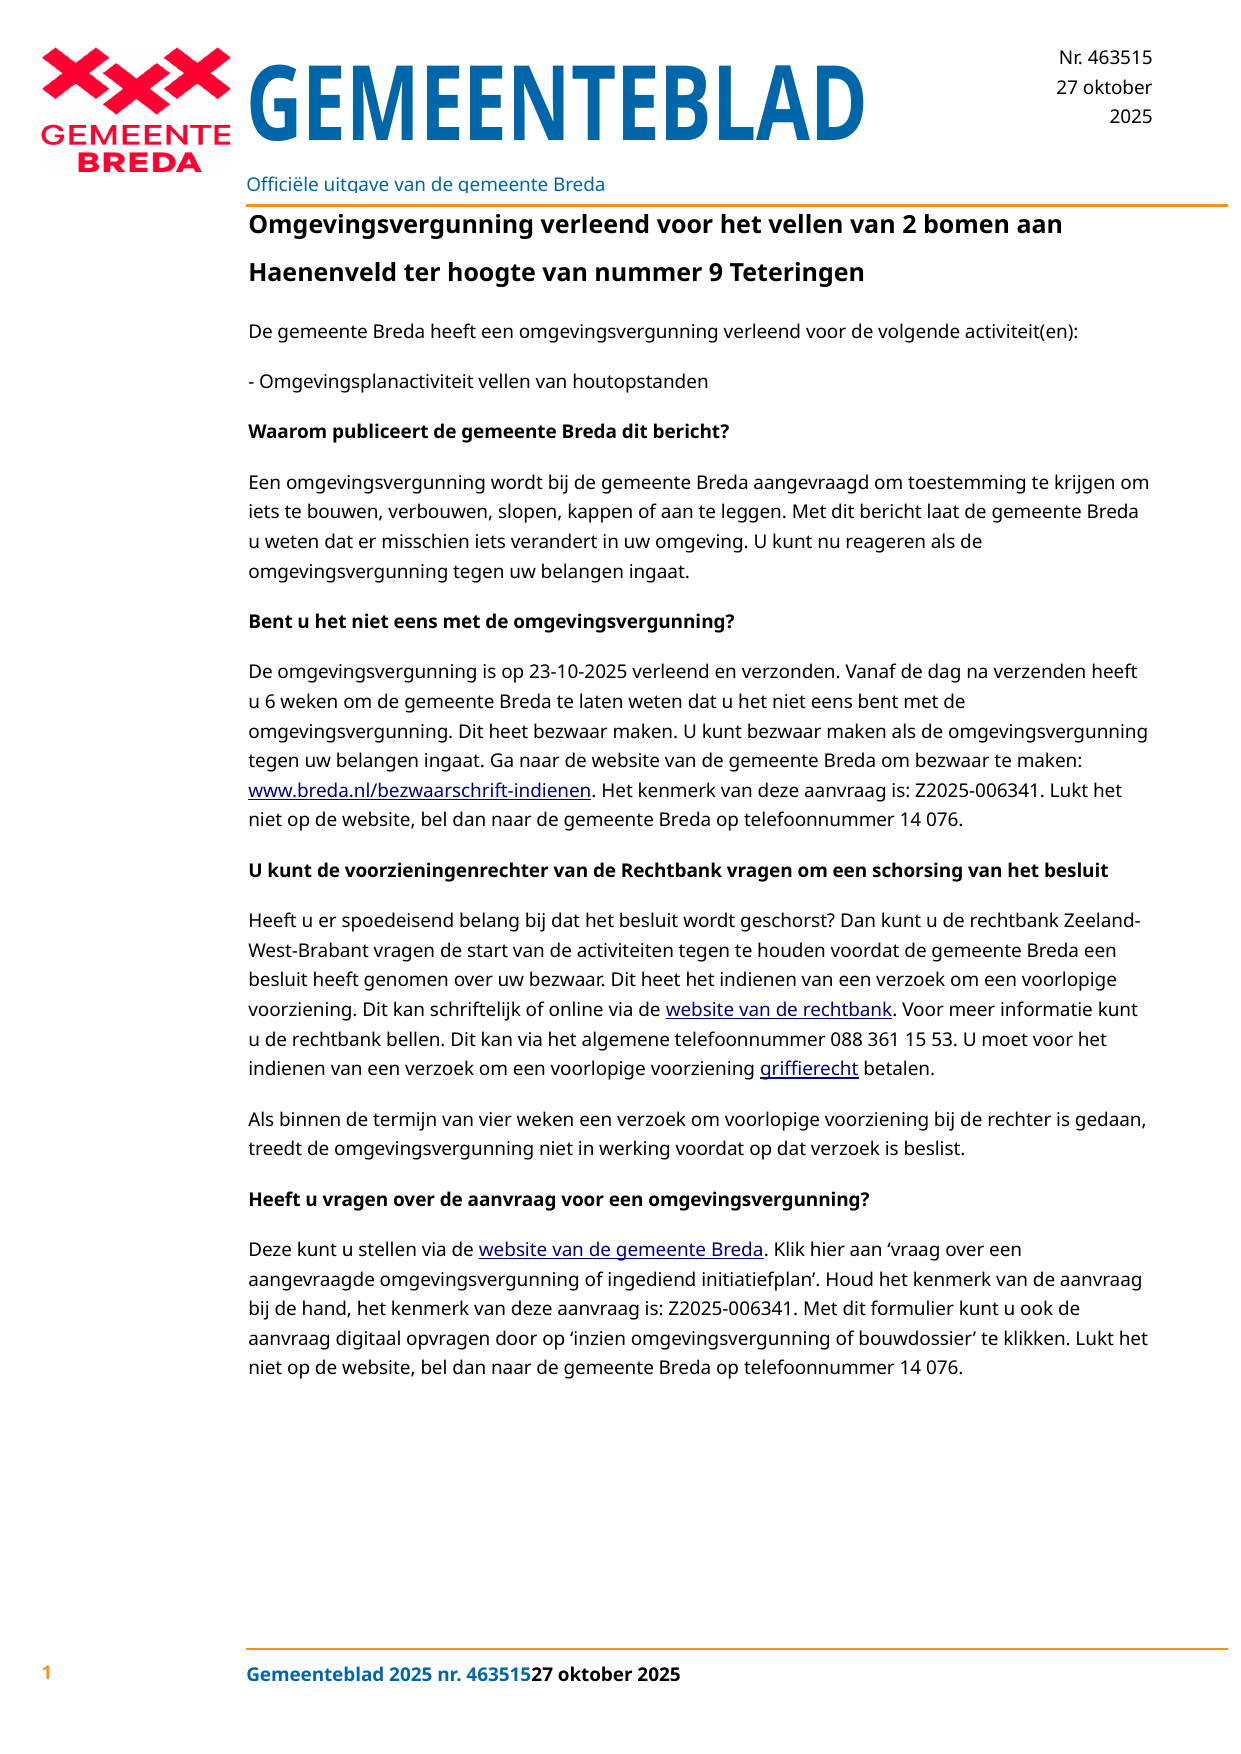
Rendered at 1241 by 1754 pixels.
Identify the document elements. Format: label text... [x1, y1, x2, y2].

text Een omgevingsvergunning wordt bij de gemeente Breda aangevraagd om toestemming te krijgen om iets te bouwen, verbouwen, slopen, kappen of aan te leggen. Met dit bericht laat de gemeente Breda u weten dat er misschien iets verandert in uw omgeving. U kunt nu reageren als de omgevingsvergunning tegen uw belangen ingaat. [248, 469, 1152, 584]
text Omgevingsvergunning verleend voor het vellen van 2 bomen aan Haenenveld ter hoogte van nummer 9 Teteringen [248, 207, 1152, 288]
text De gemeente Breda heeft een omgevingsvergunning verleend voor de volgende activiteit(en): [248, 318, 1152, 344]
text De omgevingsvergunning is op 23-10-2025 verleend en verzonden. Vanaf de dag na verzenden heeft u 6 weken om de gemeente Breda te laten weten dat u het niet eens bent met de omgevingsvergunning. Dit heet bezwaar maken. U kunt bezwaar maken als de omgevingsvergunning tegen uw belangen ingaat. Ga naar de website van de gemeente Breda om bezwaar te maken: www.breda.nl/bezwaarschrift-indienen. Het kenmerk van deze aanvraag is: Z2025-006341. Lukt het niet op de website, bel dan naar de gemeente Breda op telefoonnummer 14 076. [248, 659, 1152, 832]
text Als binnen de termijn van vier weken een verzoek om voorlopige voorziening bij de rechter is gedaan, treedt de omgevingsvergunning niet in werking voordat op dat verzoek is beslist. [248, 1106, 1152, 1161]
text - Omgevingsplanactiviteit vellen van houtopstanden [248, 368, 1152, 394]
text Waarom publiceert de gemeente Breda dit bericht? [248, 419, 1152, 444]
text Deze kunt u stellen via de website van de gemeente Breda. Klik hier aan ‘vraag over een aangevraagde omgevingsvergunning of ingediend initiatiefplan’. Houd het kenmerk van de aanvraag bij de hand, het kenmerk van deze aanvraag is: Z2025-006341. Met dit formulier kunt u ook de aanvraag digitaal opvragen door op ‘inzien omgevingsvergunning of bouwdossier’ te klikken. Lukt het niet op de website, bel dan naar de gemeente Breda op telefoonnummer 14 076. [248, 1236, 1152, 1380]
text U kunt de voorzieningenrechter van de Rechtbank vragen om een schorsing van het besluit [248, 857, 1152, 883]
text Bent u het niet eens met de omgevingsvergunning? [248, 608, 1152, 634]
picture [41, 47, 231, 172]
text Heeft u er spoedeisend belang bij dat het besluit wordt geschorst? Dan kunt u de rechtbank Zeeland-West-Brabant vragen de start van de activiteiten tegen te houden voordat de gemeente Breda een besluit heeft genomen over uw bezwaar. Dit heet het indienen van een verzoek om een voorlopige voorziening. Dit kan schriftelijk of online via de website van de rechtbank. Voor meer informatie kunt u de rechtbank bellen. Dit kan via het algemene telefoonnummer 088 361 15 53. U moet voor het indienen van een verzoek om een voorlopige voorziening griffierecht betalen. [248, 907, 1152, 1081]
text Heeft u vragen over de aanvraag voor een omgevingsvergunning? [248, 1186, 1152, 1212]
